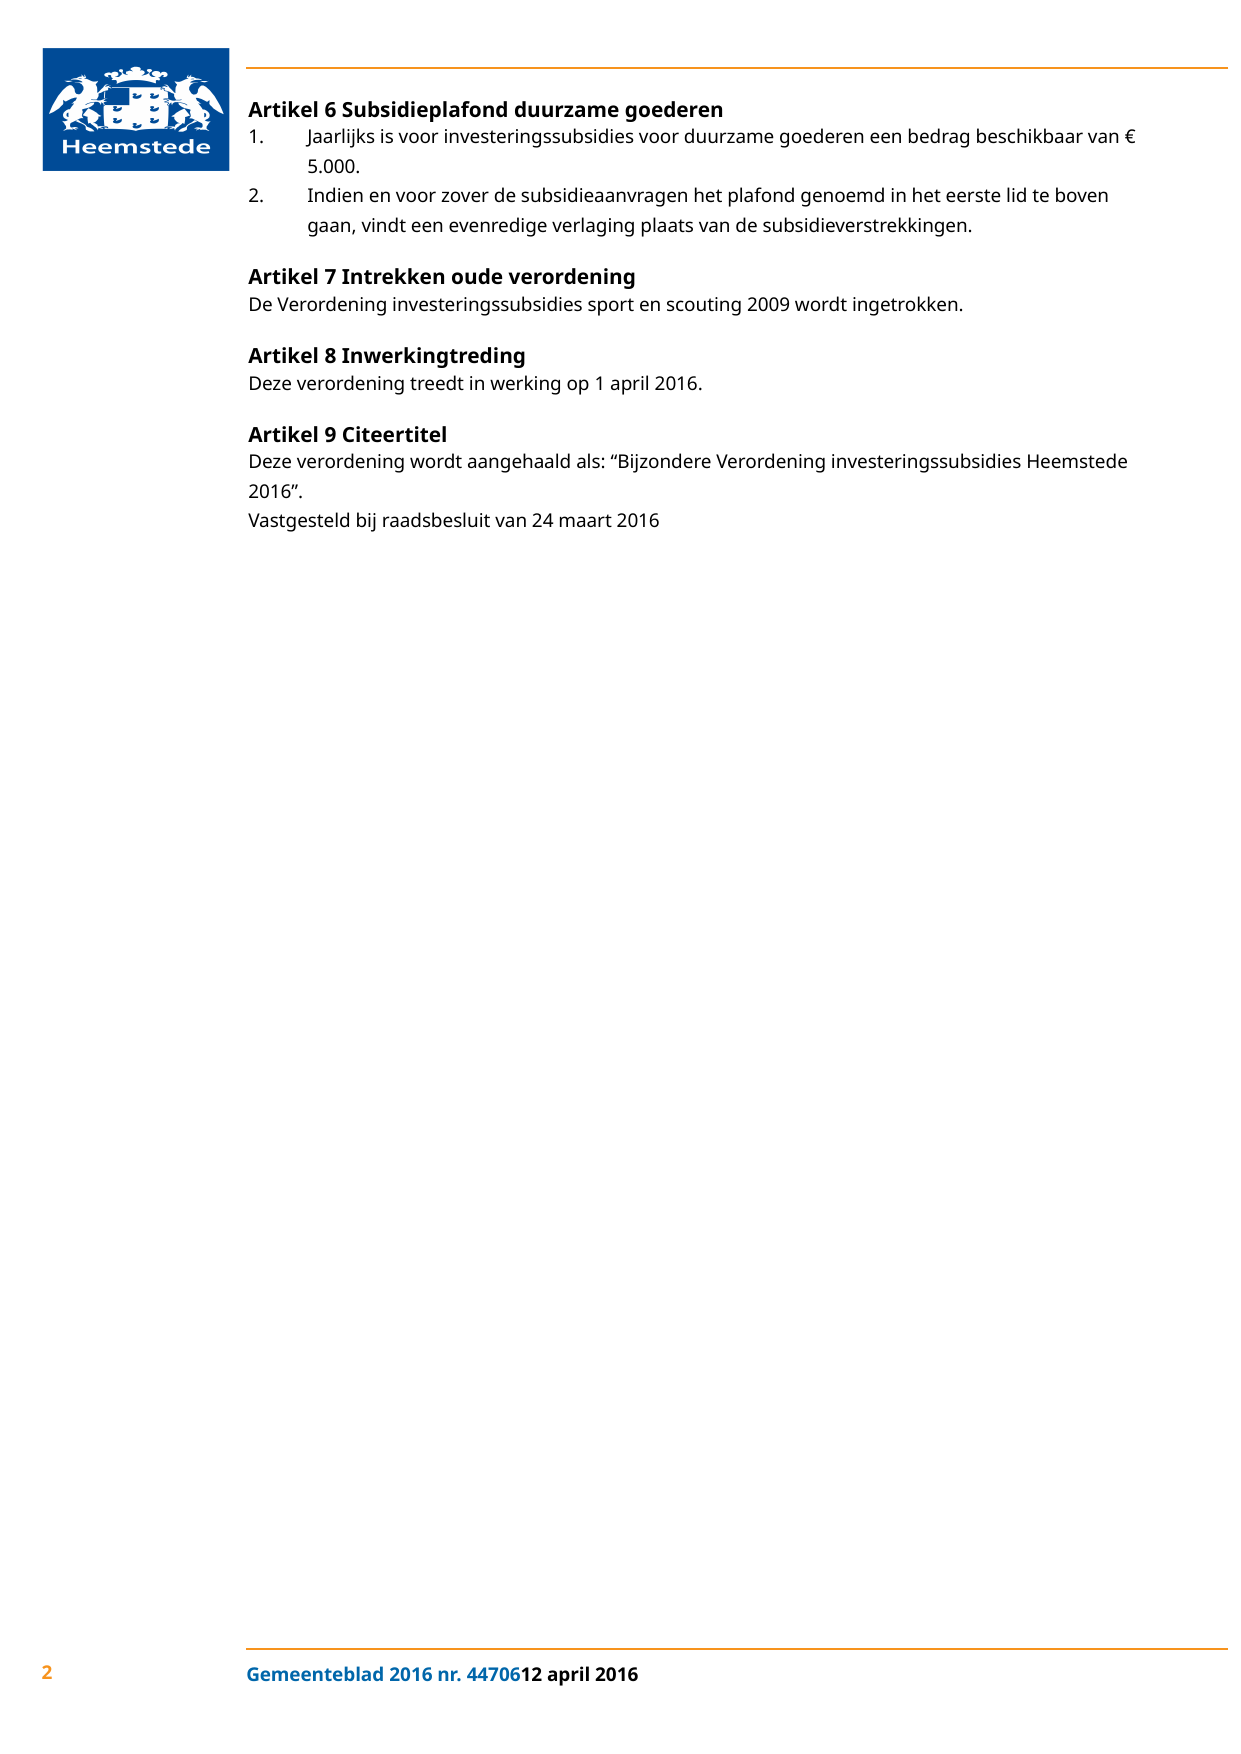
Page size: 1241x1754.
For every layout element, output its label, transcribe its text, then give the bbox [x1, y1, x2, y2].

picture [41, 47, 231, 172]
text Artikel 8 Inwerkingtreding [248, 341, 1152, 370]
list Jaarlijks is voor investeringssubsidies voor duurzame goederen een bedrag beschikbaar van € 5.000. [248, 123, 1152, 178]
text De Verordening investeringssubsidies sport en scouting 2009 wordt ingetrokken. [248, 291, 1152, 317]
text Artikel 9 Citeertitel [248, 420, 1152, 448]
text Deze verordening treedt in werking op 1 april 2016. [248, 370, 1152, 395]
list Indien en voor zover de subsidieaanvragen het plafond genoemd in het eerste lid te boven gaan, vindt een evenredige verlaging plaats van de subsidieverstrekkingen. [248, 182, 1152, 238]
text Artikel 6 Subsidieplafond duurzame goederen [248, 95, 1152, 123]
text Deze verordening wordt aangehaald als: “Bijzondere Verordening investeringssubsidies Heemstede 2016”. [248, 448, 1152, 504]
text Vastgesteld bij raadsbesluit van 24 maart 2016 [248, 508, 1152, 533]
text Artikel 7 Intrekken oude verordening [248, 262, 1152, 291]
